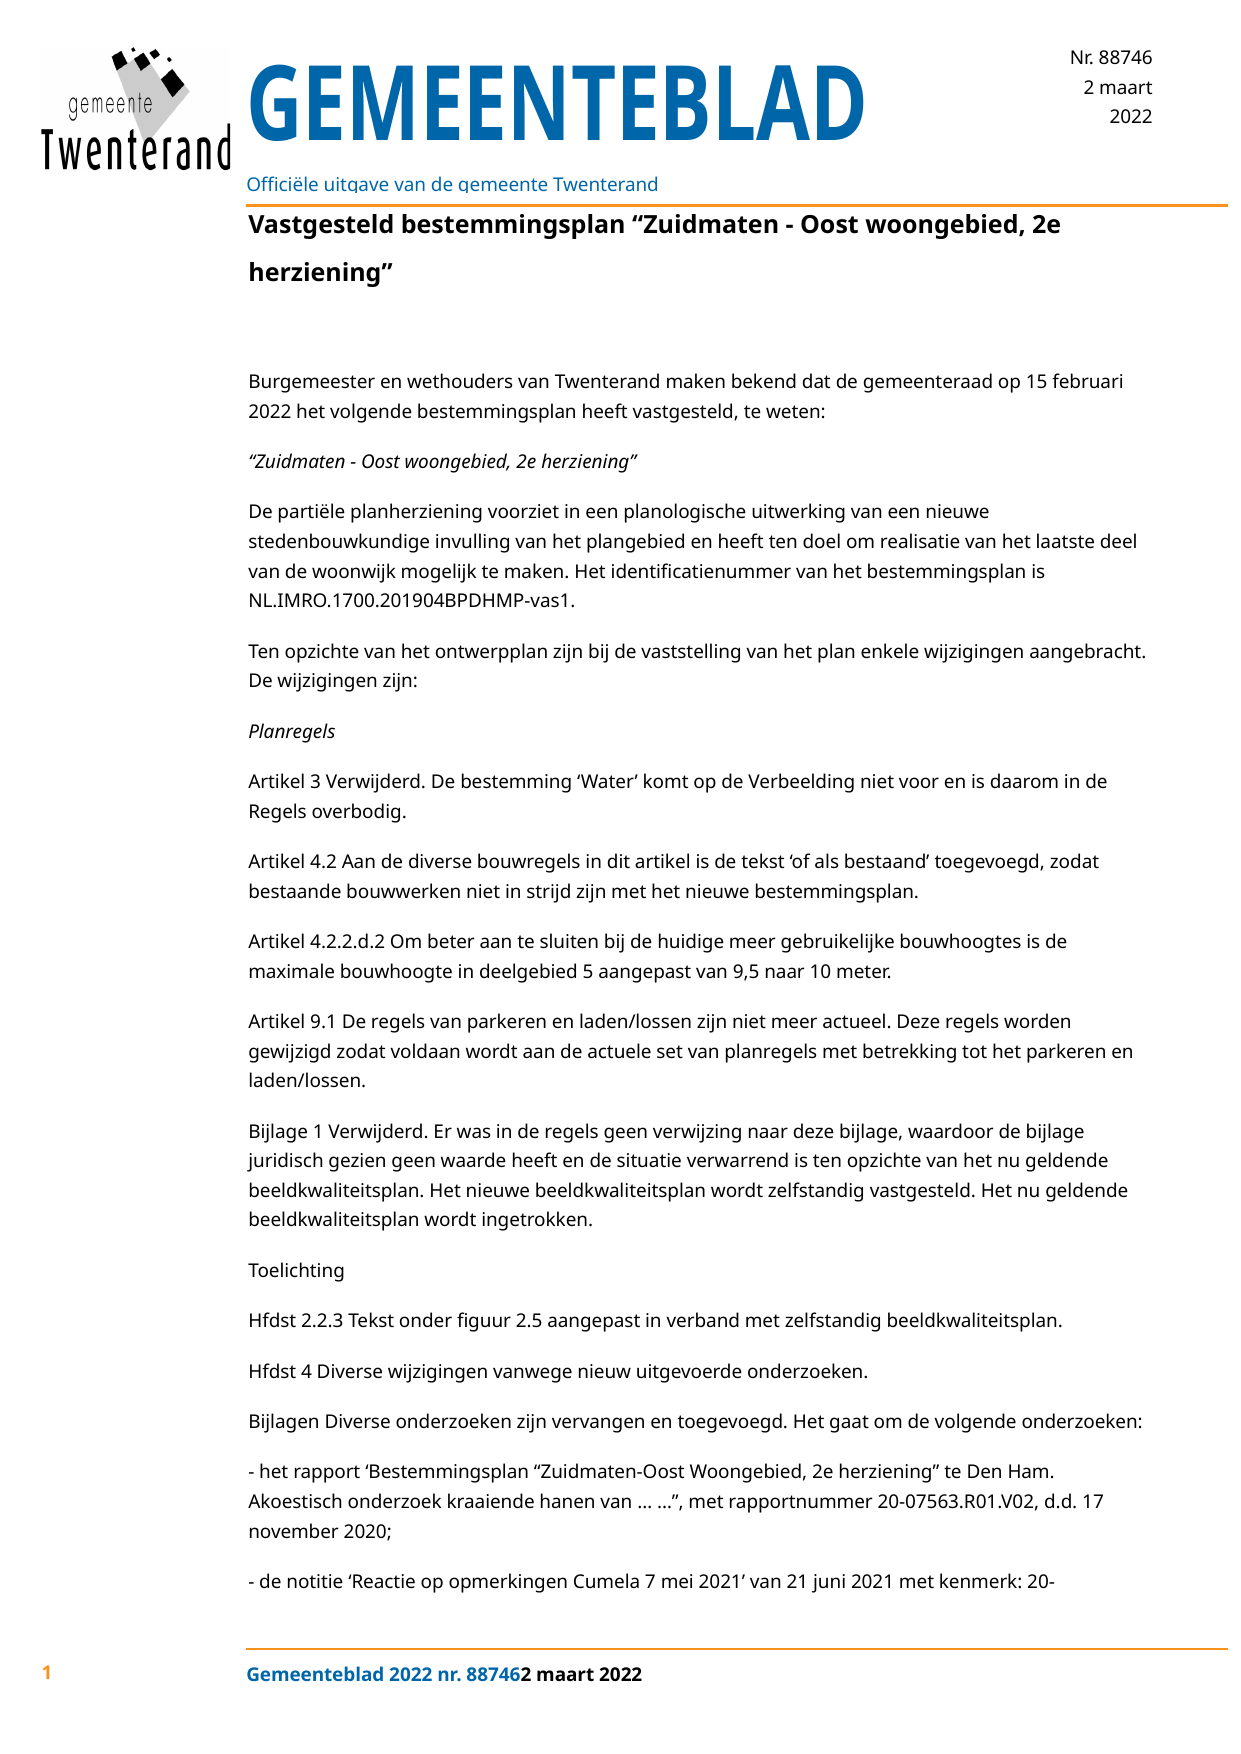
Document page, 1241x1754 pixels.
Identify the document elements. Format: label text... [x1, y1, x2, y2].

text - het rapport ‘Bestemmingsplan “Zuidmaten-Oost Woongebied, 2e herziening” te Den Ham. Akoestisch onderzoek kraaiende hanen van … …”, met rapportnummer 20-07563.R01.V02, d.d. 17 november 2020; [248, 1459, 1152, 1544]
text Burgemeester en wethouders van Twenterand maken bekend dat de gemeenteraad op 15 februari 2022 het volgende bestemmingsplan heeft vastgesteld, te weten: [248, 368, 1152, 424]
text Toelichting [248, 1257, 1152, 1283]
picture [41, 47, 231, 172]
text Bijlagen Diverse onderzoeken zijn vervangen en toegevoegd. Het gaat om de volgende onderzoeken: [248, 1408, 1152, 1434]
text De partiële planherziening voorziet in een planologische uitwerking van een nieuwe stedenbouwkundige invulling van het plangebied en heeft ten doel om realisatie van het laatste deel van de woonwijk mogelijk te maken. Het identificatienummer van het bestemmingsplan is NL.IMRO.1700.201904BPDHMP-vas1. [248, 499, 1152, 613]
text - de notitie ‘Reactie op opmerkingen Cumela 7 mei 2021’ van 21 juni 2021 met kenmerk: 20- [248, 1568, 1152, 1594]
text Vastgesteld bestemmingsplan “Zuidmaten - Oost woongebied, 2e herziening” [248, 207, 1152, 288]
text Hfdst 2.2.3 Tekst onder figuur 2.5 aangepast in verband met zelfstandig beeldkwaliteitsplan. [248, 1307, 1152, 1333]
text Artikel 4.2.2.d.2 Om beter aan te sluiten bij de huidige meer gebruikelijke bouwhoogtes is de maximale bouwhoogte in deelgebied 5 aangepast van 9,5 naar 10 meter. [248, 928, 1152, 984]
text Bijlage 1 Verwijderd. Er was in de regels geen verwijzing naar deze bijlage, waardoor de bijlage juridisch gezien geen waarde heeft en de situatie verwarrend is ten opzichte van het nu geldende beeldkwaliteitsplan. Het nieuwe beeldkwaliteitsplan wordt zelfstandig vastgesteld. Het nu geldende beeldkwaliteitsplan wordt ingetrokken. [248, 1118, 1152, 1232]
text Ten opzichte van het ontwerpplan zijn bij de vaststelling van het plan enkele wijzigingen aangebracht. De wijzigingen zijn: [248, 638, 1152, 693]
text Artikel 3 Verwijderd. De bestemming ‘Water’ komt op de Verbeelding niet voor en is daarom in de Regels overbodig. [248, 768, 1152, 824]
text Hfdst 4 Diverse wijzigingen vanwege nieuw uitgevoerde onderzoeken. [248, 1358, 1152, 1384]
text “Zuidmaten - Oost woongebied, 2e herziening” [248, 448, 1152, 474]
text Artikel 4.2 Aan de diverse bouwregels in dit artikel is de tekst ‘of als bestaand’ toegevoegd, zodat bestaande bouwwerken niet in strijd zijn met het nieuwe bestemmingsplan. [248, 848, 1152, 904]
text Planregels [248, 718, 1152, 744]
text Artikel 9.1 De regels van parkeren en laden/lossen zijn niet meer actueel. Deze regels worden gewijzigd zodat voldaan wordt aan de actuele set van planregels met betrekking tot het parkeren en laden/lossen. [248, 1008, 1152, 1093]
